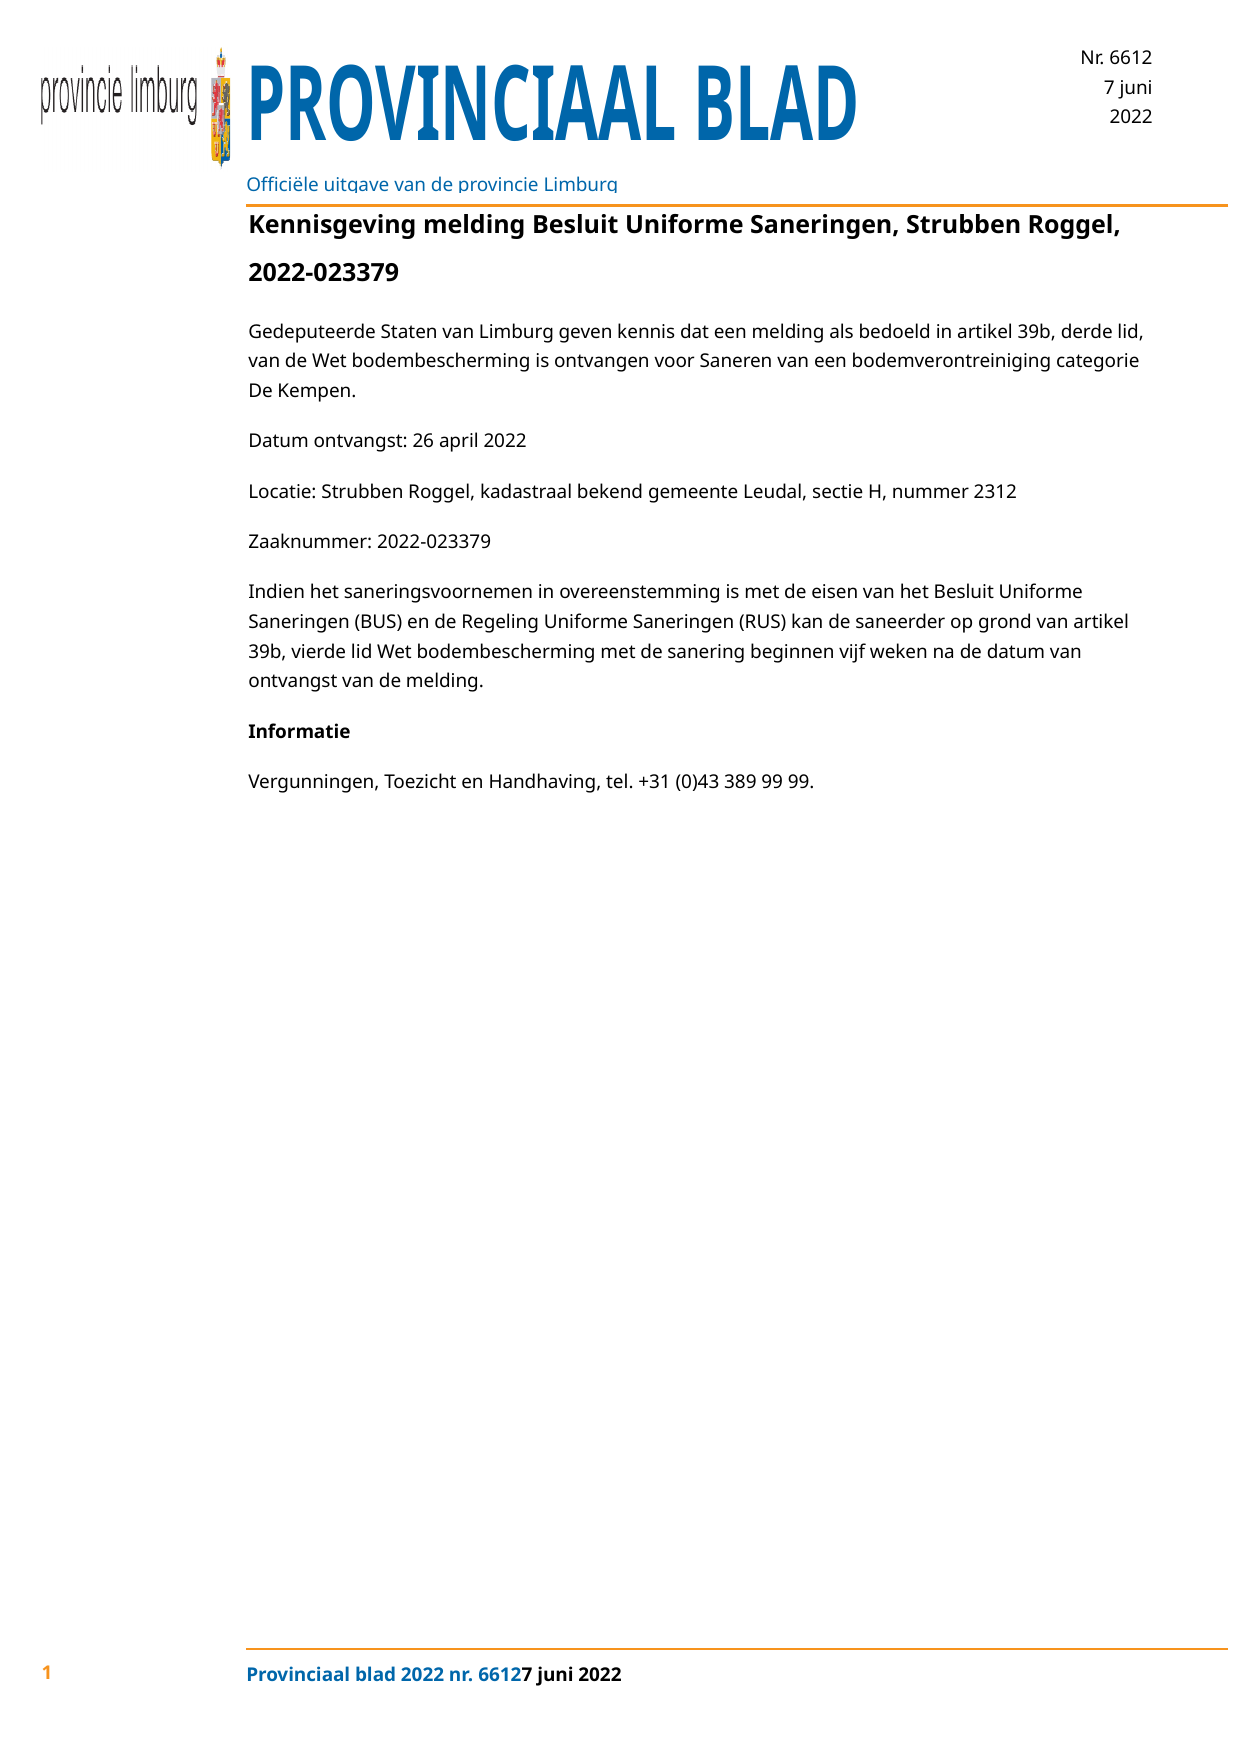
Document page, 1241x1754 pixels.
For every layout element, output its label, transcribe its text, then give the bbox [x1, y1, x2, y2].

picture [41, 47, 231, 172]
text Kennisgeving melding Besluit Uniforme Saneringen, Strubben Roggel, 2022-023379 [248, 207, 1152, 288]
text Datum ontvangst: 26 april 2022 [248, 427, 1152, 453]
text Informatie [248, 718, 1152, 744]
text Gedeputeerde Staten van Limburg geven kennis dat een melding als bedoeld in artikel 39b, derde lid, van de Wet bodembescherming is ontvangen voor Saneren van een bodemverontreiniging categorie De Kempen. [248, 318, 1152, 403]
text Locatie: Strubben Roggel, kadastraal bekend gemeente Leudal, sectie H, nummer 2312 [248, 478, 1152, 504]
text Indien het saneringsvoornemen in overeenstemming is met de eisen van het Besluit Uniforme Saneringen (BUS) en de Regeling Uniforme Saneringen (RUS) kan de saneerder op grond van artikel 39b, vierde lid Wet bodembescherming met de sanering beginnen vijf weken na de datum van ontvangst van de melding. [248, 579, 1152, 693]
text Vergunningen, Toezicht en Handhaving, tel. +31 (0)43 389 99 99. [248, 768, 1152, 794]
text Zaaknummer: 2022-023379 [248, 528, 1152, 554]
